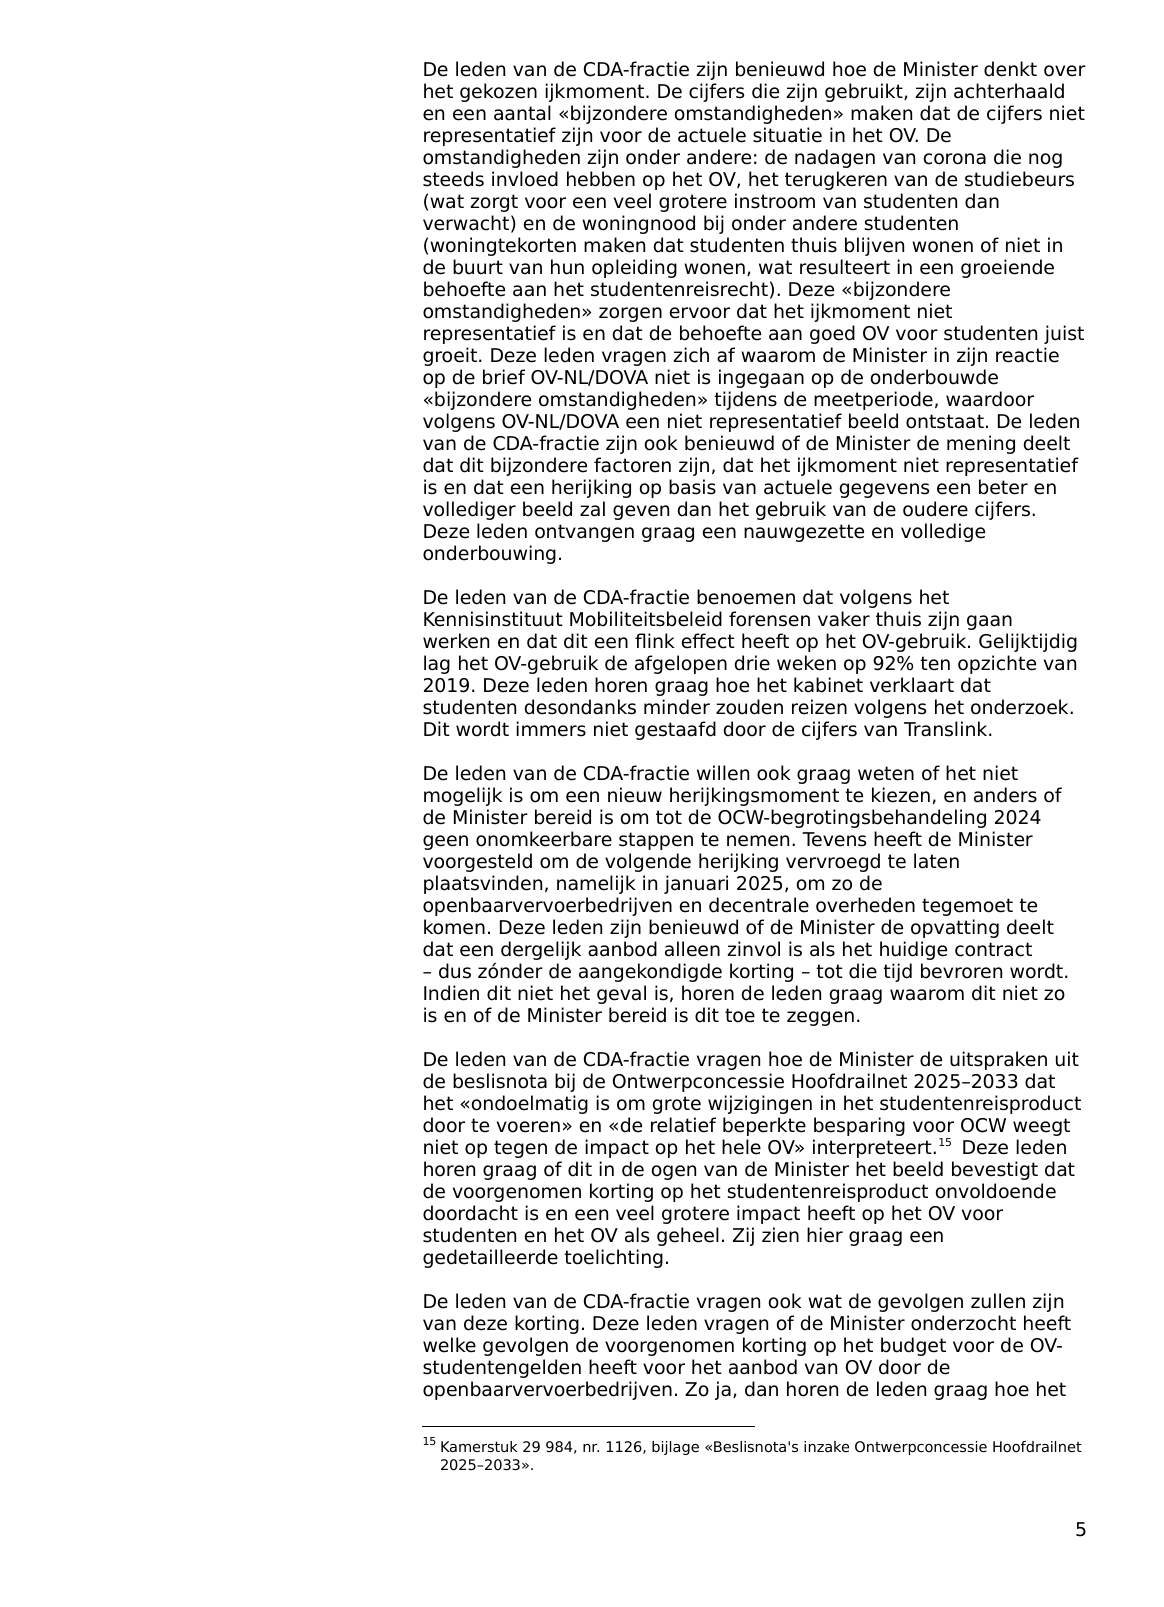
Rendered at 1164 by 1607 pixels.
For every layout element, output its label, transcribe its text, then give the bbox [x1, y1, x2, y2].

text De leden van de CDA-fractie vragen hoe de Minister de uitspraken uit de beslisnota bij de Ontwerpconcessie Hoofdrailnet 2025–2033 dat het «ondoelmatig is om grote wijzigingen in het studentenreisproduct door te voeren» en «de relatief beperkte besparing voor OCW weegt niet op tegen de impact op het hele OV» interpreteert. Deze leden horen graag of dit in de ogen van de Minister het beeld bevestigt dat de voorgenomen korting op het studentenreisproduct onvoldoende doordacht is en een veel grotere impact heeft op het OV voor studenten en het OV als geheel. Zij zien hier graag een gedetailleerde toelichting. [422, 1049, 1087, 1268]
text De leden van de CDA-fractie benoemen dat volgens het Kennisinstituut Mobiliteitsbeleid forensen vaker thuis zijn gaan werken en dat dit een flink effect heeft op het OV-gebruik. Gelijktijdig lag het OV-gebruik de afgelopen drie weken op 92% ten opzichte van 2019. Deze leden horen graag hoe het kabinet verklaart dat studenten desondanks minder zouden reizen volgens het onderzoek. Dit wordt immers niet gestaafd door de cijfers van Translink. [422, 587, 1087, 741]
text De leden van de CDA-fractie willen ook graag weten of het niet mogelijk is om een nieuw herijkingsmoment te kiezen, en anders of de Minister bereid is om tot de OCW-begrotingsbehandeling 2024 geen onomkeerbare stappen te nemen. Tevens heeft de Minister voorgesteld om de volgende herijking vervroegd te laten plaatsvinden, namelijk in januari 2025, om zo de openbaarvervoerbedrijven en decentrale overheden tegemoet te komen. Deze leden zijn benieuwd of de Minister de opvatting deelt dat een dergelijk aanbod alleen zinvol is als het huidige contract – dus zónder de aangekondigde korting – tot die tijd bevroren wordt. Indien dit niet het geval is, horen de leden graag waarom dit niet zo is en of de Minister bereid is dit toe te zeggen. [422, 763, 1087, 1027]
text Kamerstuk 29 984, nr. 1126, bijlage «Beslisnota's inzake Ontwerpconcessie Hoofdrailnet 2025–2033». [422, 1435, 1087, 1474]
text De leden van de CDA-fractie vragen ook wat de gevolgen zullen zijn van deze korting. Deze leden vragen of de Minister onderzocht heeft welke gevolgen de voorgenomen korting op het budget voor de OV-studentengelden heeft voor het aanbod van OV door de openbaarvervoerbedrijven. Zo ja, dan horen de leden graag hoe het [422, 1291, 1087, 1401]
text De leden van de CDA-fractie zijn benieuwd hoe de Minister denkt over het gekozen ijkmoment. De cijfers die zijn gebruikt, zijn achterhaald en een aantal «bijzondere omstandigheden» maken dat de cijfers niet representatief zijn voor de actuele situatie in het OV. De omstandigheden zijn onder andere: de nadagen van corona die nog steeds invloed hebben op het OV, het terugkeren van de studiebeurs (wat zorgt voor een veel grotere instroom van studenten dan verwacht) en de woningnood bij onder andere studenten (woningtekorten maken dat studenten thuis blijven wonen of niet in de buurt van hun opleiding wonen, wat resulteert in een groeiende behoefte aan het studentenreisrecht). Deze «bijzondere omstandigheden» zorgen ervoor dat het ijkmoment niet representatief is en dat de behoefte aan goed OV voor studenten juist groeit. Deze leden vragen zich af waarom de Minister in zijn reactie op de brief OV-NL/DOVA niet is ingegaan op de onderbouwde «bijzondere omstandigheden» tijdens de meetperiode, waardoor volgens OV-NL/DOVA een niet representatief beeld ontstaat. De leden van de CDA-fractie zijn ook benieuwd of de Minister de mening deelt dat dit bijzondere factoren zijn, dat het ijkmoment niet representatief is en dat een herijking op basis van actuele gegevens een beter en vollediger beeld zal geven dan het gebruik van de oudere cijfers. Deze leden ontvangen graag een nauwgezette en volledige onderbouwing. [422, 59, 1087, 564]
